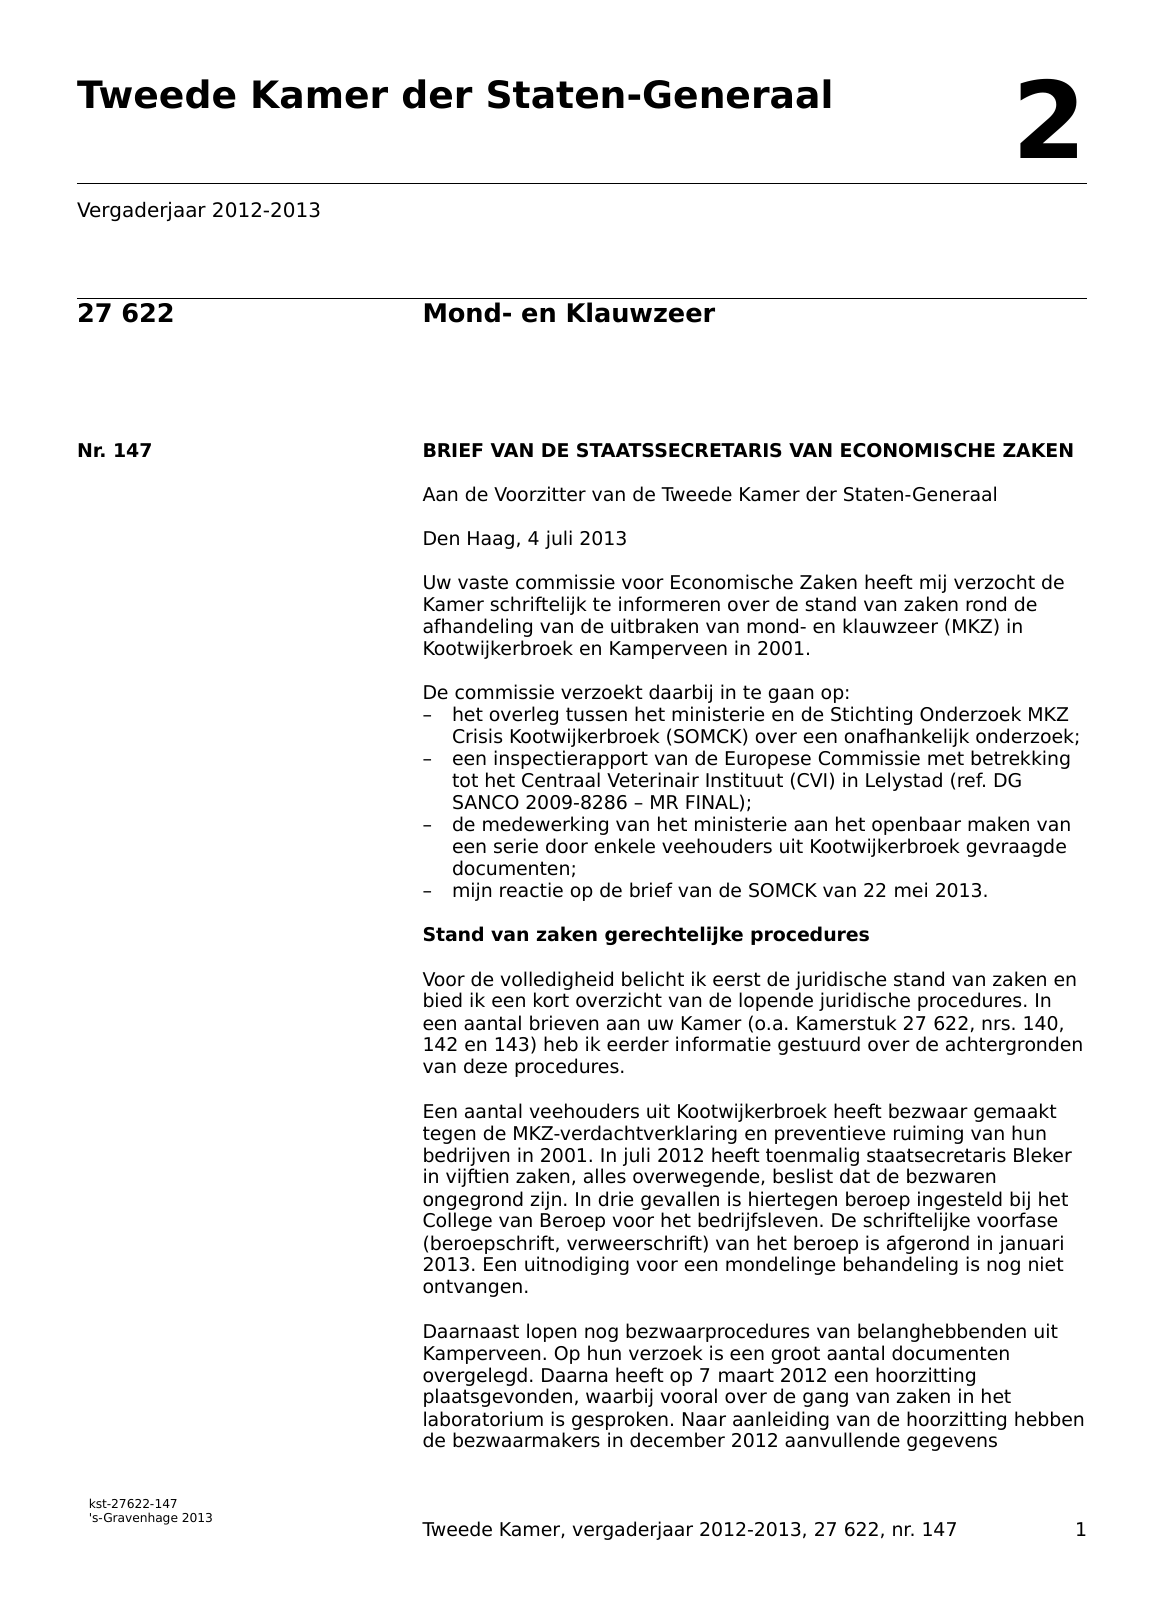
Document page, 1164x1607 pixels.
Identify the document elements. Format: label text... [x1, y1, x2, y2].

text – de medewerking van het ministerie aan het openbaar maken van een serie door enkele veehouders uit Kootwijkerbroek gevraagde documenten; [422, 814, 1087, 880]
text Een aantal veehouders uit Kootwijkerbroek heeft bezwaar gemaakt tegen de MKZ-verdachtverklaring en preventieve ruiming van hun bedrijven in 2001. In juli 2012 heeft toenmalig staatsecretaris Bleker in vijftien zaken, alles overwegende, beslist dat de bezwaren ongegrond zijn. In drie gevallen is hiertegen beroep ingesteld bij het College van Beroep voor het bedrijfsleven. De schriftelijke voorfase (beroepschrift, verweerschrift) van het beroep is afgerond in januari 2013. Een uitnodiging voor een mondelinge behandeling is nog niet ontvangen. [422, 1101, 1087, 1298]
text – mijn reactie op de brief van de SOMCK van 22 mei 2013. [422, 880, 1087, 902]
table_header Tweede Kamer der Staten-Generaal [77, 59, 886, 183]
subtitle Nr. 147 BRIEF VAN DE STAATSSECRETARIS VAN ECONOMISCHE ZAKEN [77, 440, 1087, 462]
table_header 2 [886, 59, 1087, 183]
text 's-Gravenhage 2013 [88, 1511, 323, 1525]
text Aan de Voorzitter van de Tweede Kamer der Staten-Generaal [422, 484, 1087, 506]
text Den Haag, 4 juli 2013 [422, 528, 1087, 550]
text Daarnaast lopen nog bezwaarprocedures van belanghebbenden uit Kamperveen. Op hun verzoek is een groot aantal documenten overgelegd. Daarna heeft op 7 maart 2012 een hoorzitting plaatsgevonden, waarbij vooral over de gang van zaken in het laboratorium is gesproken. Naar aanleiding van de hoorzitting hebben de bezwaarmakers in december 2012 aanvullende gegevens [422, 1321, 1087, 1452]
text – een inspectierapport van de Europese Commissie met betrekking tot het Centraal Veterinair Instituut (CVI) in Lelystad (ref. DG SANCO 2009-8286 – MR FINAL); [422, 748, 1087, 814]
table_cell Vergaderjaar 2012-2013 [77, 184, 1087, 298]
subtitle Stand van zaken gerechtelijke procedures [422, 924, 1087, 946]
text Uw vaste commissie voor Economische Zaken heeft mij verzocht de Kamer schriftelijk te informeren over de stand van zaken rond de afhandeling van de uitbraken van mond- en klauwzeer (MKZ) in Kootwijkerbroek en Kamperveen in 2001. [422, 572, 1087, 660]
text – het overleg tussen het ministerie en de Stichting Onderzoek MKZ Crisis Kootwijkerbroek (SOMCK) over een onafhankelijk onderzoek; [422, 704, 1087, 748]
subtitle 27 622 Mond- en Klauwzeer [77, 299, 1087, 329]
text Voor de volledigheid belicht ik eerst de juridische stand van zaken en bied ik een kort overzicht van de lopende juridische procedures. In een aantal brieven aan uw Kamer (o.a. Kamerstuk 27 622, nrs. 140, 142 en 143) heb ik eerder informatie gestuurd over de achtergronden van deze procedures. [422, 968, 1087, 1078]
text kst-27622-147 [88, 1497, 323, 1511]
text De commissie verzoekt daarbij in te gaan op: [422, 682, 1087, 704]
